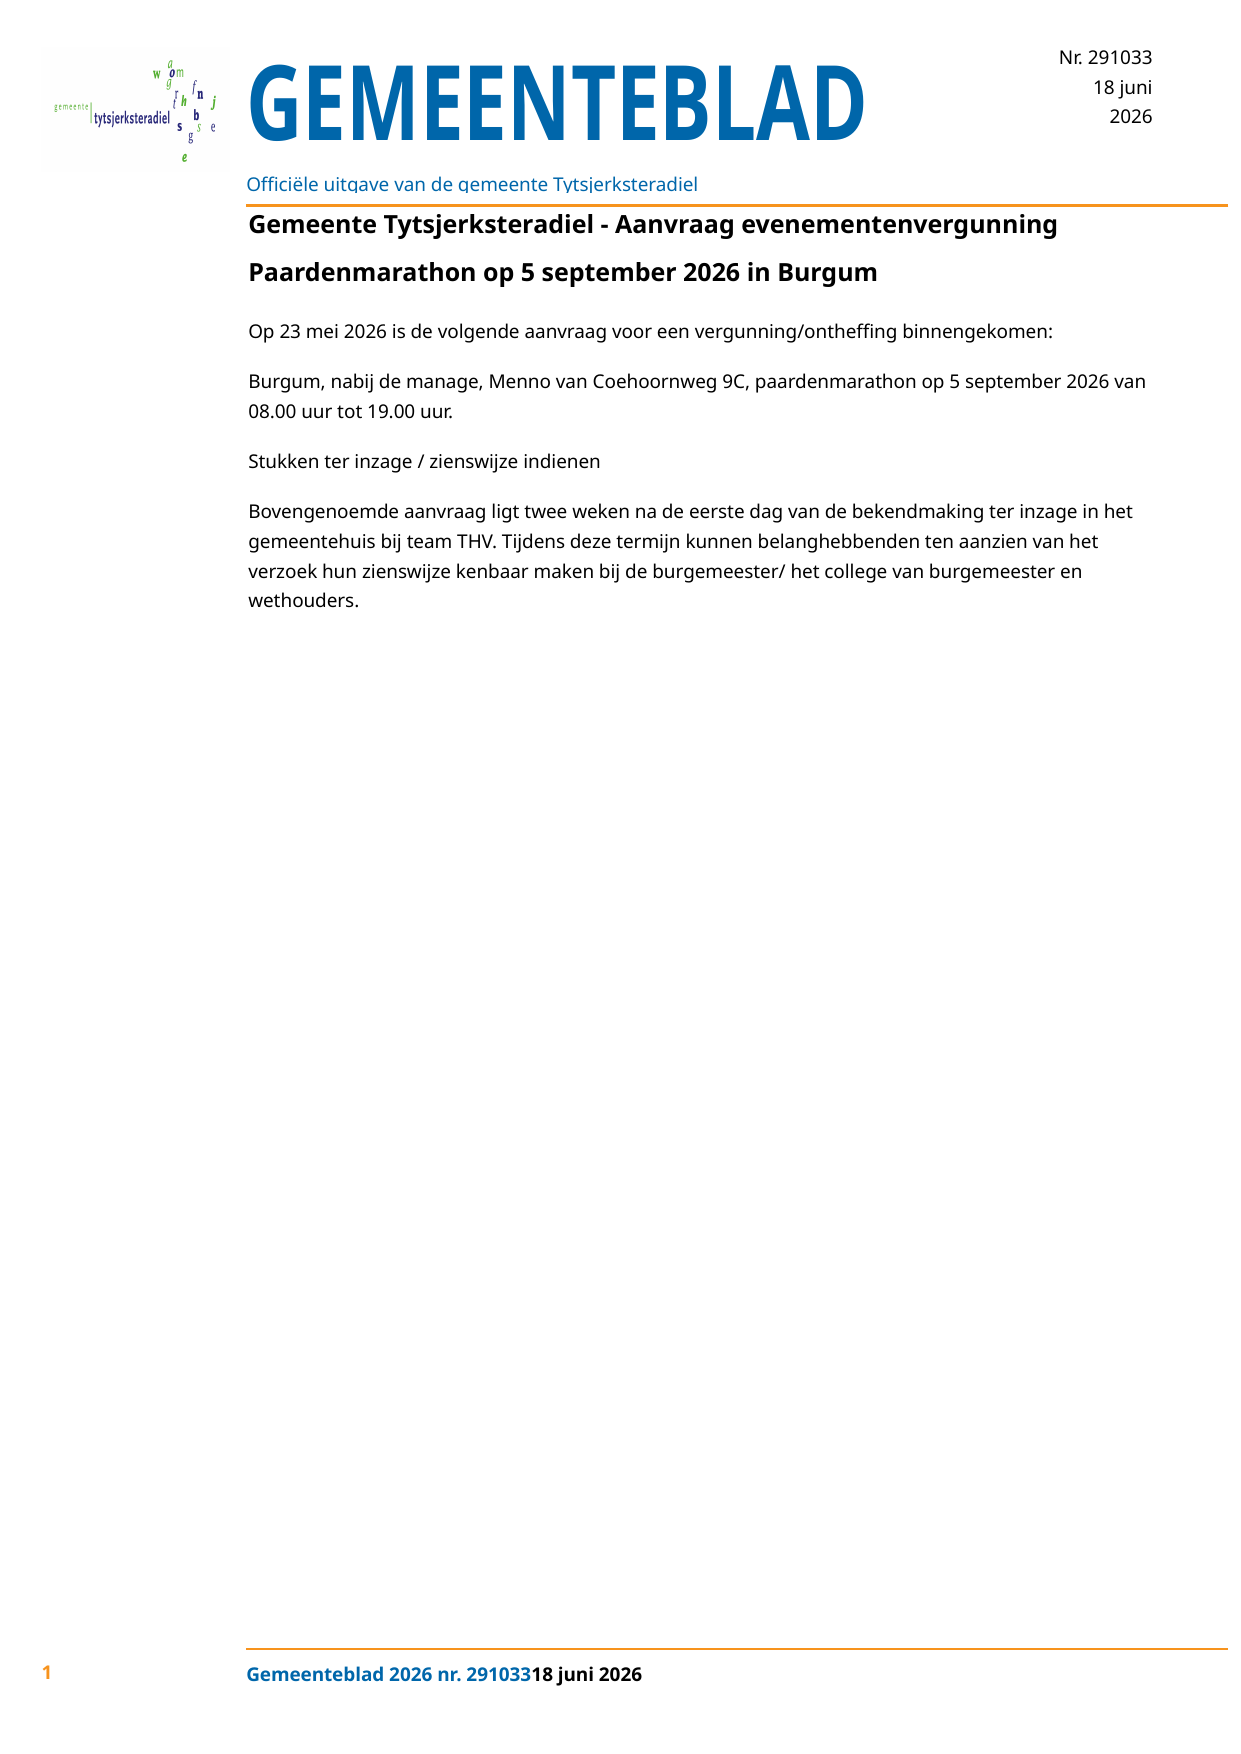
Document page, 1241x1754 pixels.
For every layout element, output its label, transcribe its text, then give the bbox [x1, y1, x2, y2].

text Bovengenoemde aanvraag ligt twee weken na de eerste dag van de bekendmaking ter inzage in het gemeentehuis bij team THV. Tijdens deze termijn kunnen belanghebbenden ten aanzien van het verzoek hun zienswijze kenbaar maken bij de burgemeester/ het college van burgemeester en wethouders. [248, 499, 1152, 613]
text Stukken ter inzage / zienswijze indienen [248, 448, 1152, 474]
text Burgum, nabij de manage, Menno van Coehoornweg 9C, paardenmarathon op 5 september 2026 van 08.00 uur tot 19.00 uur. [248, 368, 1152, 424]
text Gemeente Tytsjerksteradiel - Aanvraag evenementenvergunning Paardenmarathon op 5 september 2026 in Burgum [248, 207, 1152, 288]
text Op 23 mei 2026 is de volgende aanvraag voor een vergunning/ontheffing binnengekomen: [248, 318, 1152, 344]
picture [41, 47, 231, 172]
